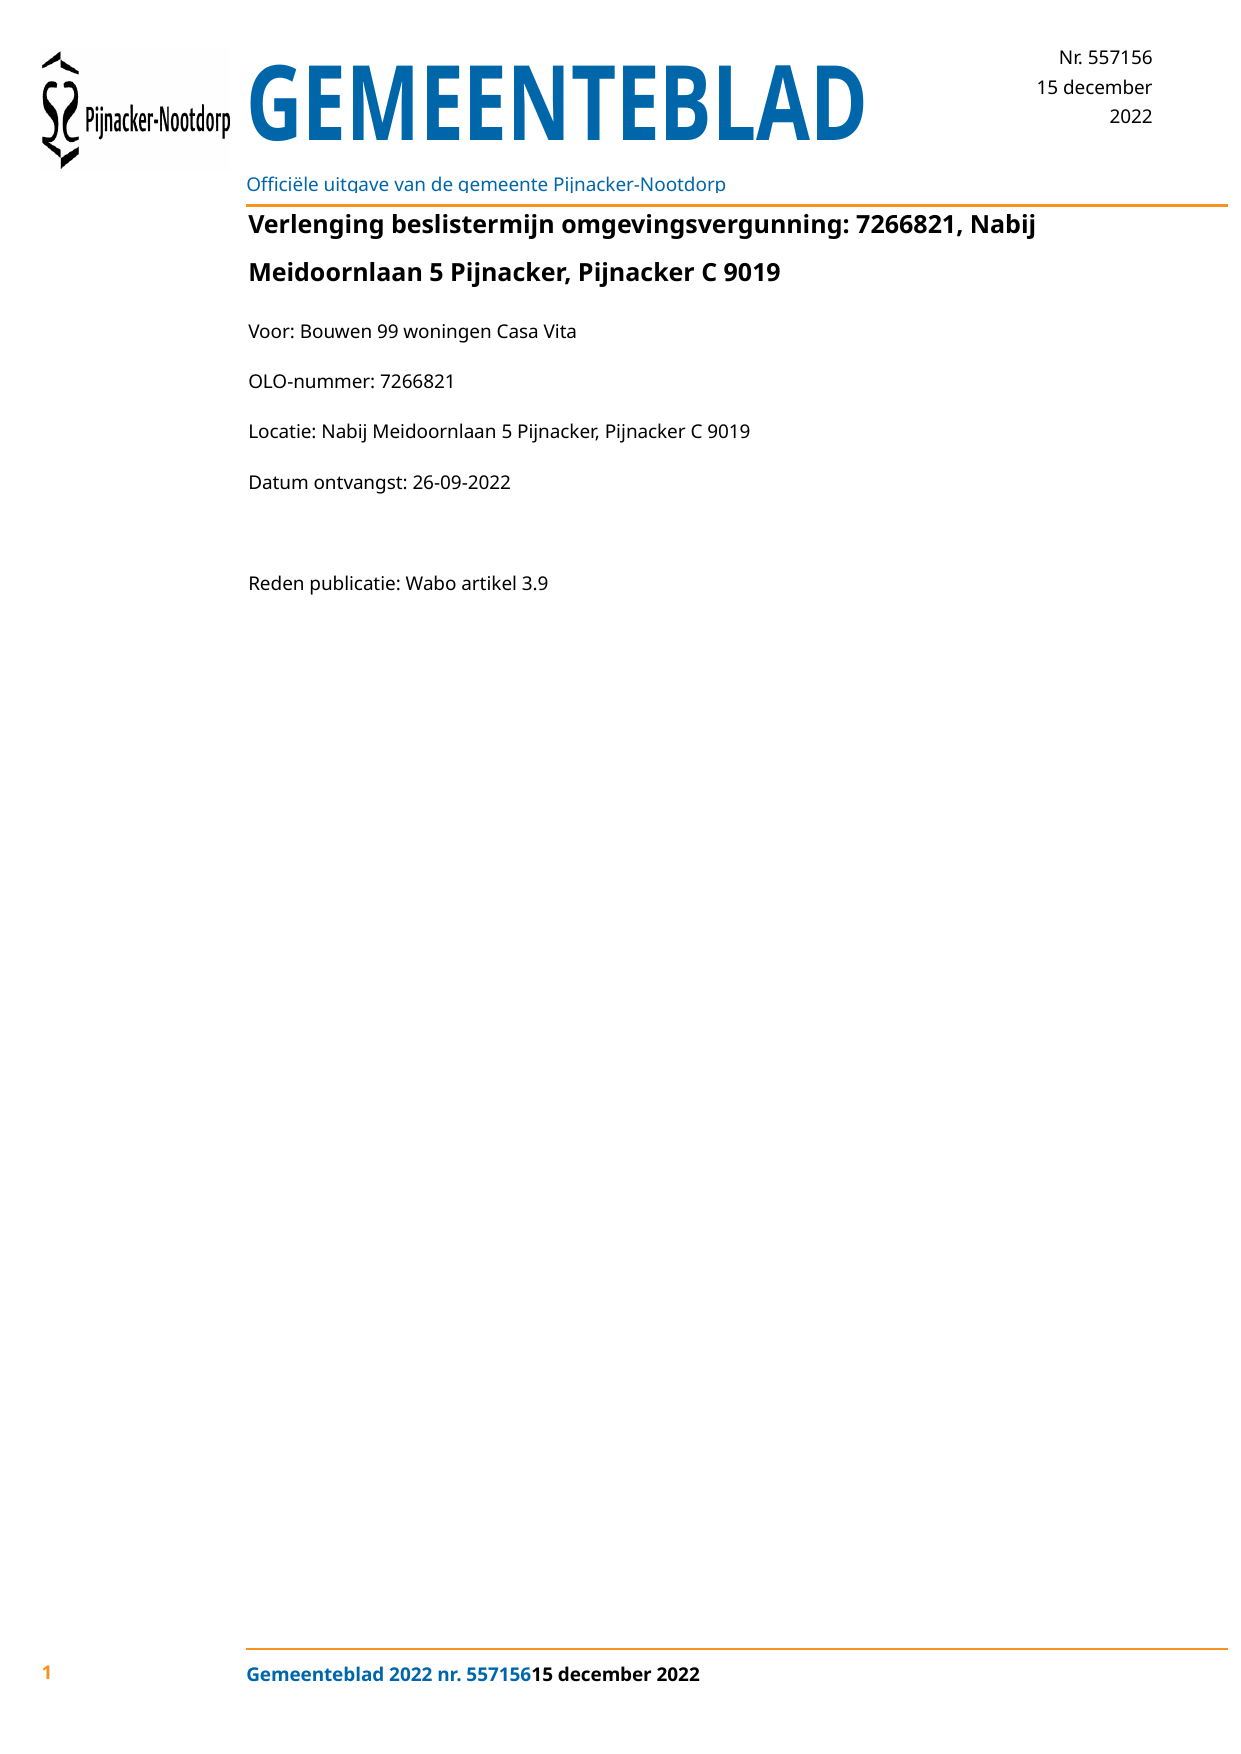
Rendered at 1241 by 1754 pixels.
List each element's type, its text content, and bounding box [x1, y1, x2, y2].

text Voor: Bouwen 99 woningen Casa Vita [248, 318, 1152, 344]
text Locatie: Nabij Meidoornlaan 5 Pijnacker, Pijnacker C 9019 [248, 419, 1152, 444]
text Reden publicatie: Wabo artikel 3.9 [248, 570, 1152, 596]
text Verlenging beslistermijn omgevingsvergunning: 7266821, Nabij Meidoornlaan 5 Pijnacker, Pijnacker C 9019 [248, 207, 1152, 288]
text OLO-nummer: 7266821 [248, 368, 1152, 394]
text Datum ontvangst: 26-09-2022 [248, 469, 1152, 495]
picture [41, 47, 231, 172]
